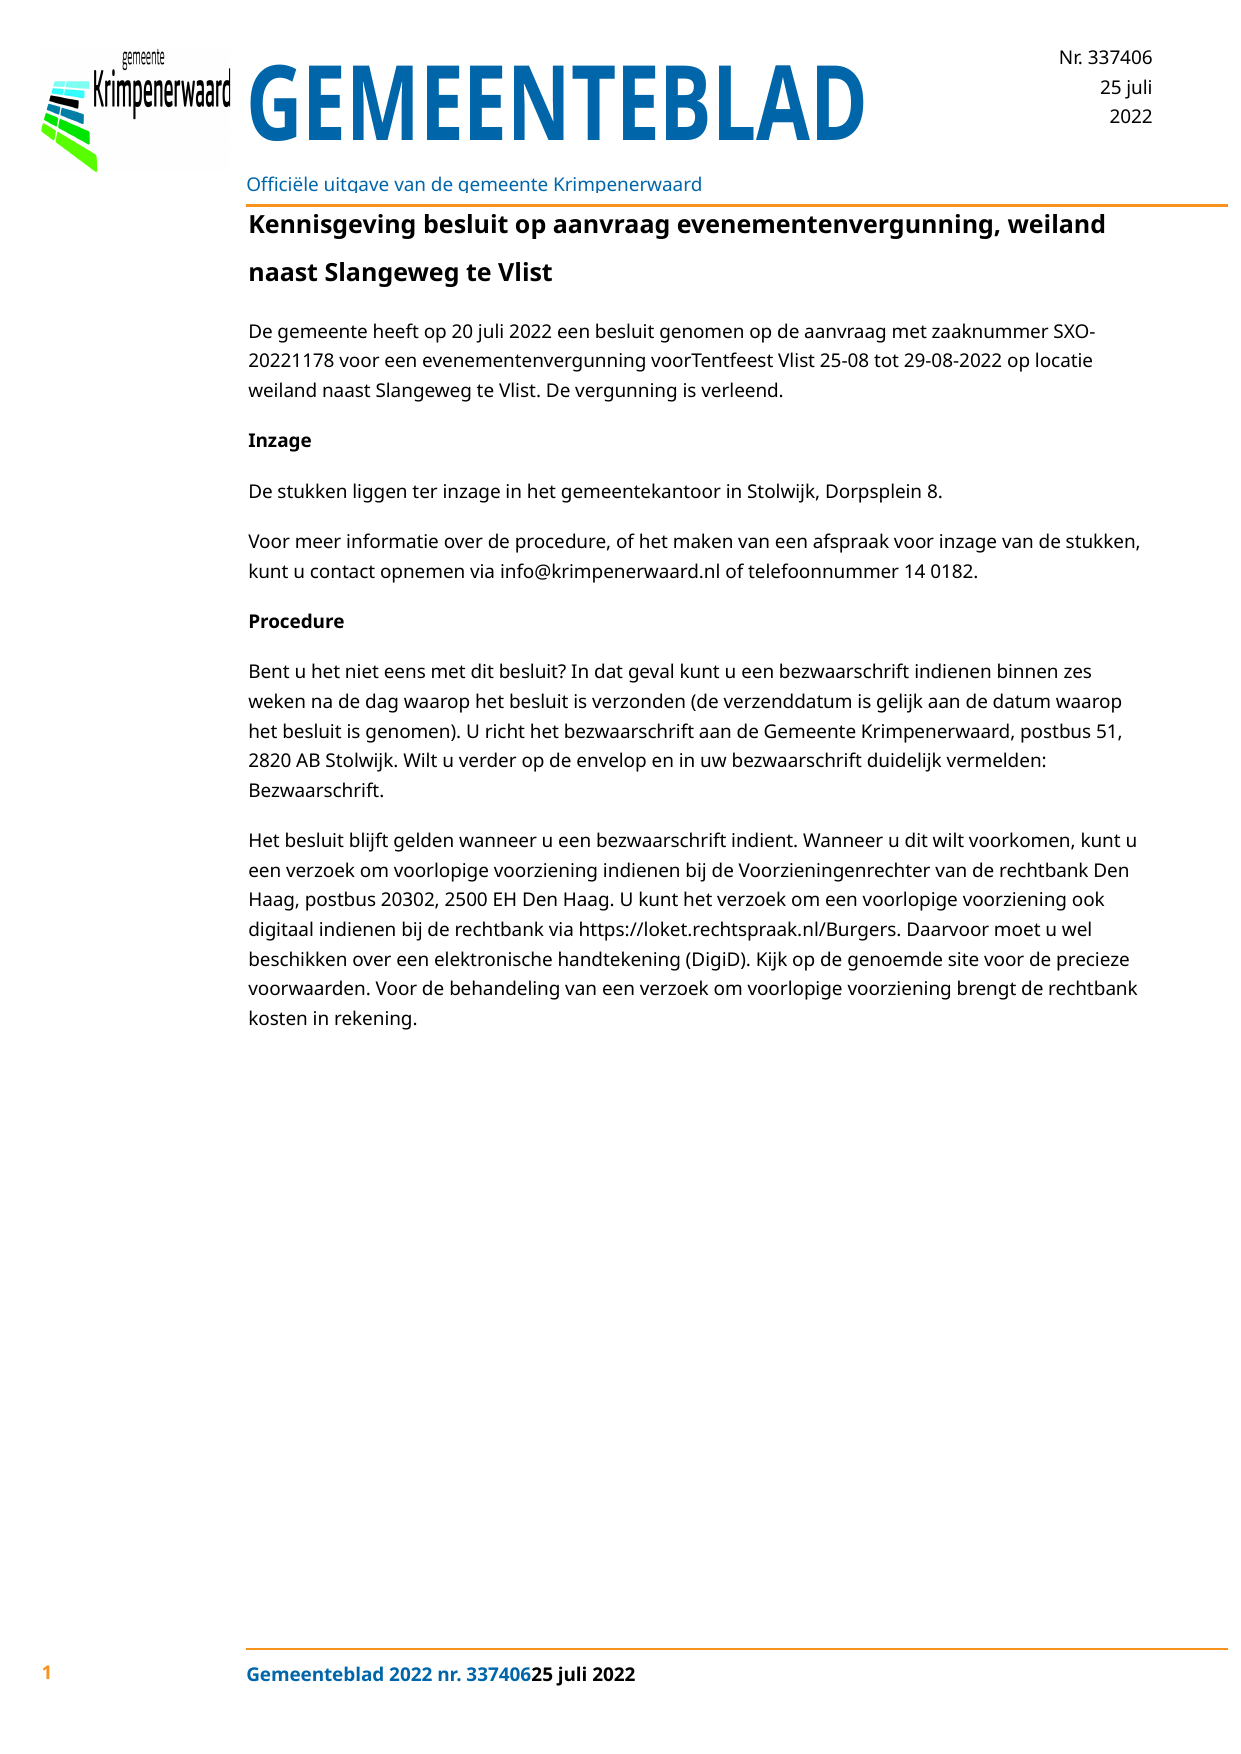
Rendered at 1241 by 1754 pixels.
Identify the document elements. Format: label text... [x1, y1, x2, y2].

text Voor meer informatie over de procedure, of het maken van een afspraak voor inzage van de stukken, kunt u contact opnemen via info@krimpenerwaard.nl of telefoonnummer 14 0182. [248, 528, 1152, 584]
picture [41, 47, 231, 172]
text De gemeente heeft op 20 juli 2022 een besluit genomen op de aanvraag met zaaknummer SXO-20221178 voor een evenementenvergunning voorTentfeest Vlist 25-08 tot 29-08-2022 op locatie weiland naast Slangeweg te Vlist. De vergunning is verleend. [248, 318, 1152, 403]
text Inzage [248, 427, 1152, 453]
text Procedure [248, 608, 1152, 634]
text Het besluit blijft gelden wanneer u een bezwaarschrift indient. Wanneer u dit wilt voorkomen, kunt u een verzoek om voorlopige voorziening indienen bij de Voorzieningenrechter van de rechtbank Den Haag, postbus 20302, 2500 EH Den Haag. U kunt het verzoek om een voorlopige voorziening ook digitaal indienen bij de rechtbank via https://loket.rechtspraak.nl/Burgers. Daarvoor moet u wel beschikken over een elektronische handtekening (DigiD). Kijk op de genoemde site voor de precieze voorwaarden. Voor de behandeling van een verzoek om voorlopige voorziening brengt de rechtbank kosten in rekening. [248, 827, 1152, 1031]
text De stukken liggen ter inzage in het gemeentekantoor in Stolwijk, Dorpsplein 8. [248, 478, 1152, 504]
text Bent u het niet eens met dit besluit? In dat geval kunt u een bezwaarschrift indienen binnen zes weken na de dag waarop het besluit is verzonden (de verzenddatum is gelijk aan de datum waarop het besluit is genomen). U richt het bezwaarschrift aan de Gemeente Krimpenerwaard, postbus 51, 2820 AB Stolwijk. Wilt u verder op de envelop en in uw bezwaarschrift duidelijk vermelden: Bezwaarschrift. [248, 659, 1152, 803]
text Kennisgeving besluit op aanvraag evenementenvergunning, weiland naast Slangeweg te Vlist [248, 207, 1152, 288]
